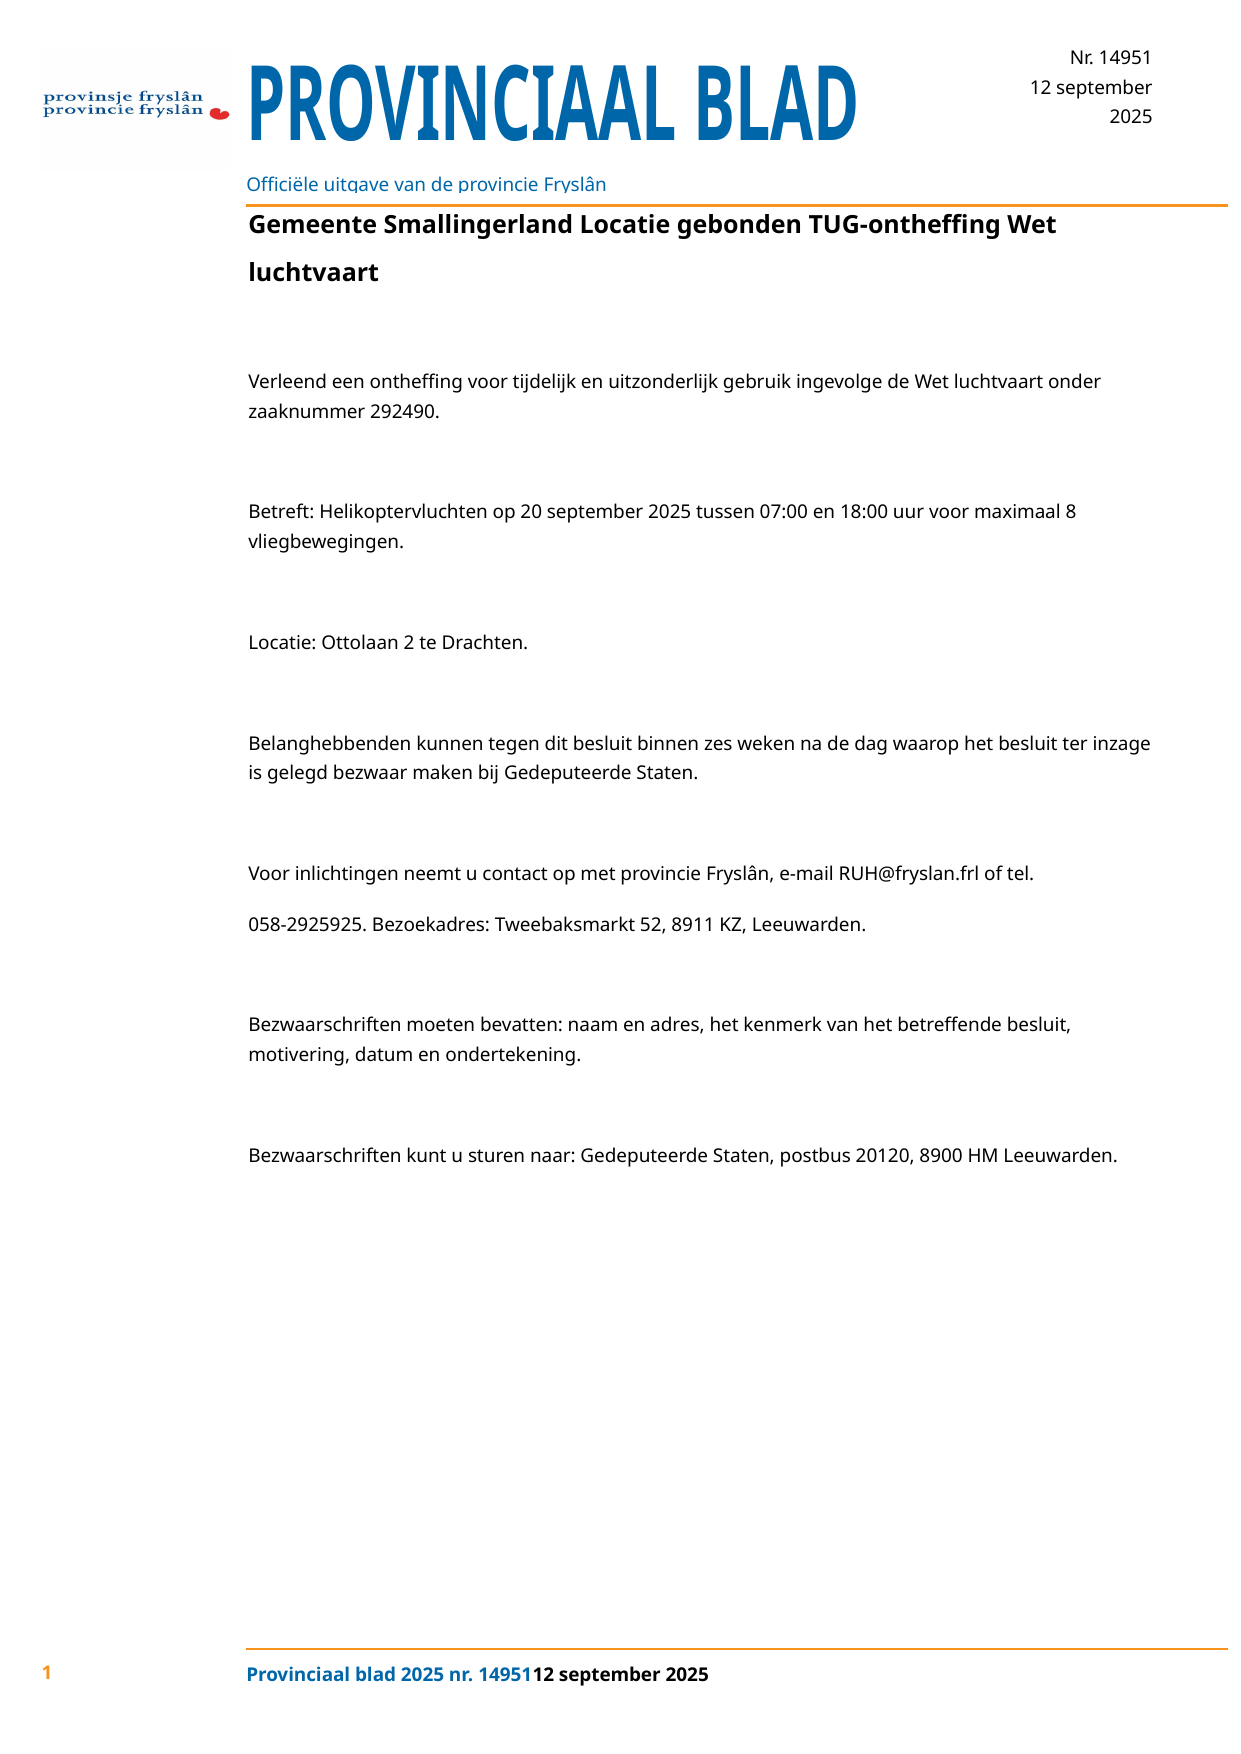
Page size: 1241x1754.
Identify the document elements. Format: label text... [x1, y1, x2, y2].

text Betreft: Helikoptervluchten op 20 september 2025 tussen 07:00 en 18:00 uur voor maximaal 8 vliegbewegingen. [248, 499, 1152, 554]
text 058-2925925. Bezoekadres: Tweebaksmarkt 52, 8911 KZ, Leeuwarden. [248, 911, 1152, 937]
picture [41, 47, 231, 172]
text Verleend een ontheffing voor tijdelijk en uitzonderlijk gebruik ingevolge de Wet luchtvaart onder zaaknummer 292490. [248, 368, 1152, 424]
text Bezwaarschriften kunt u sturen naar: Gedeputeerde Staten, postbus 20120, 8900 HM Leeuwarden. [248, 1142, 1152, 1168]
text Voor inlichtingen neemt u contact op met provincie Fryslân, e-mail RUH@fryslan.frl of tel. [248, 860, 1152, 886]
text Locatie: Ottolaan 2 te Drachten. [248, 629, 1152, 655]
text Bezwaarschriften moeten bevatten: naam en adres, het kenmerk van het betreffende besluit, motivering, datum en ondertekening. [248, 1012, 1152, 1067]
text Belanghebbenden kunnen tegen dit besluit binnen zes weken na de dag waarop het besluit ter inzage is gelegd bezwaar maken bij Gedeputeerde Staten. [248, 730, 1152, 785]
text Gemeente Smallingerland Locatie gebonden TUG-ontheffing Wet luchtvaart [248, 207, 1152, 288]
